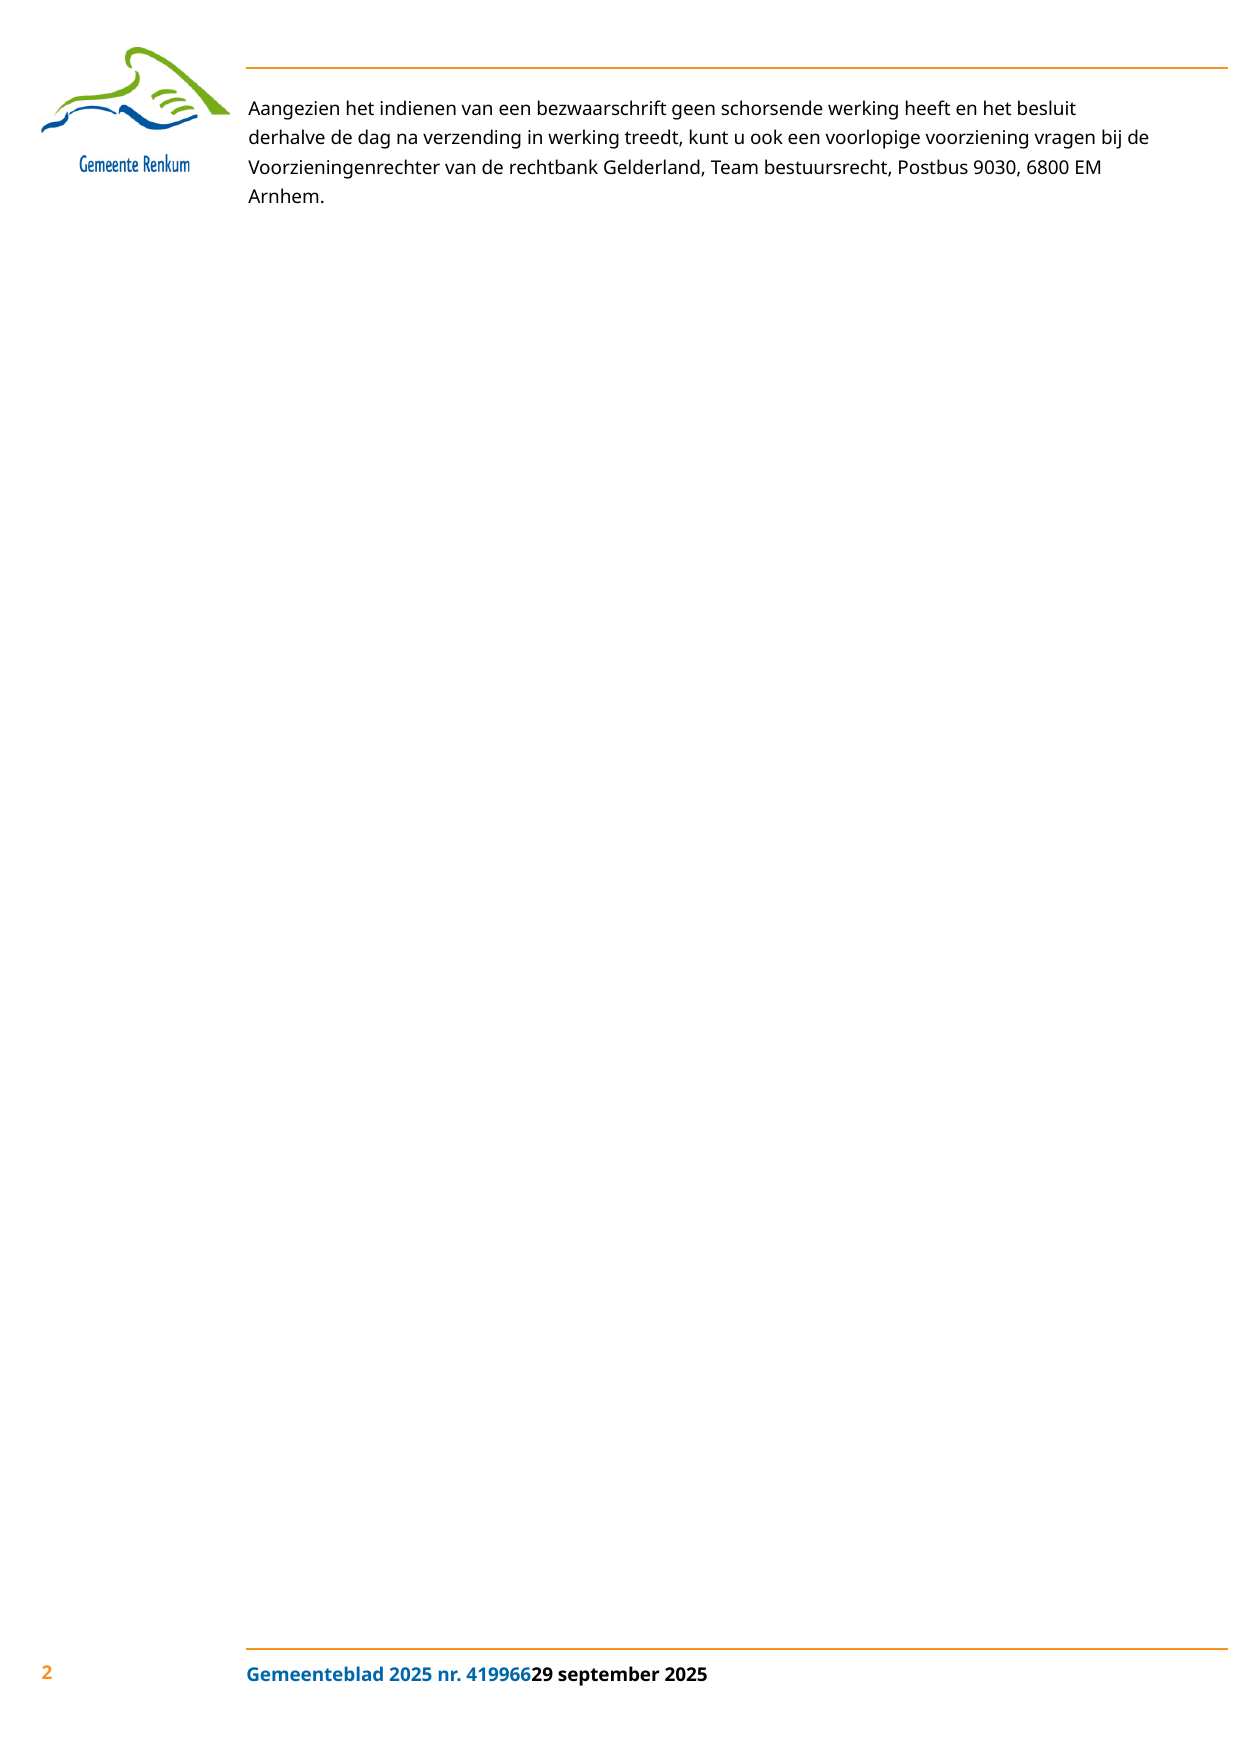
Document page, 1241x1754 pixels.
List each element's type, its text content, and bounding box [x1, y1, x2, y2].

text Aangezien het indienen van een bezwaarschrift geen schorsende werking heeft en het besluit derhalve de dag na verzending in werking treedt, kunt u ook een voorlopige voorziening vragen bij de Voorzieningenrechter van de rechtbank Gelderland, Team bestuursrecht, Postbus 9030, 6800 EM Arnhem. [248, 95, 1152, 209]
picture [41, 47, 231, 172]
